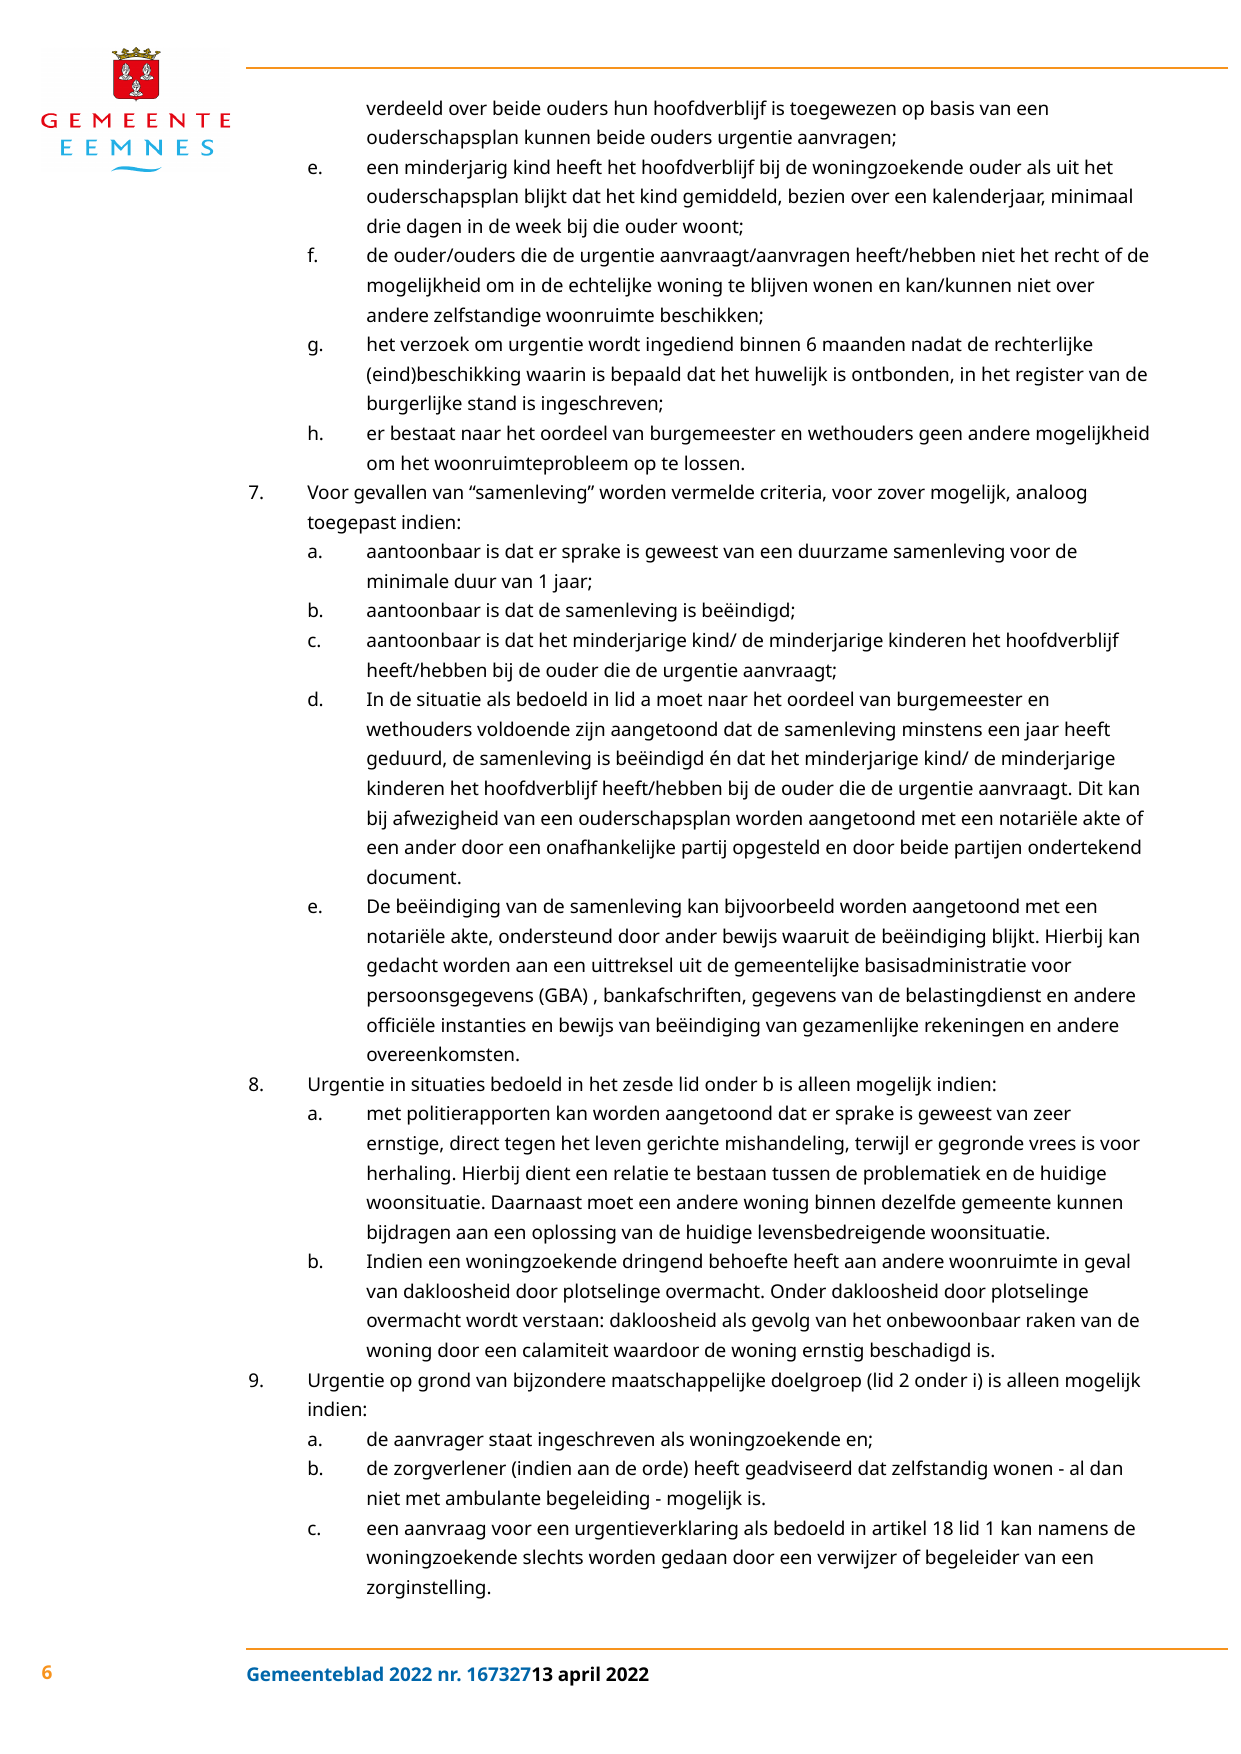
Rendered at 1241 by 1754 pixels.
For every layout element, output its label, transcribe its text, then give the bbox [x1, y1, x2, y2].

list Indien een woningzoekende dringend behoefte heeft aan andere woonruimte in geval van dakloosheid door plotselinge overmacht. Onder dakloosheid door plotselinge overmacht wordt verstaan: dakloosheid als gevolg van het onbewoonbaar raken van de woning door een calamiteit waardoor de woning ernstig beschadigd is. [307, 1248, 1152, 1363]
list de aanvrager staat ingeschreven als woningzoekende en; [307, 1426, 1152, 1452]
list aantoonbaar is dat de samenleving is beëindigd; [307, 598, 1152, 623]
list een minderjarig kind heeft het hoofdverblijf bij de woningzoekende ouder als uit het ouderschapsplan blijkt dat het kind gemiddeld, bezien over een kalenderjaar, minimaal drie dagen in de week bij die ouder woont; [307, 154, 1152, 239]
list verdeeld over beide ouders hun hoofdverblijf is toegewezen op basis van een ouderschapsplan kunnen beide ouders urgentie aanvragen; [307, 95, 1152, 150]
list een aanvraag voor een urgentieverklaring als bedoeld in artikel 18 lid 1 kan namens de woningzoekende slechts worden gedaan door een verwijzer of begeleider van een zorginstelling. [307, 1515, 1152, 1600]
list er bestaat naar het oordeel van burgemeester en wethouders geen andere mogelijkheid om het woonruimteprobleem op te lossen. [307, 420, 1152, 476]
list aantoonbaar is dat het minderjarige kind/ de minderjarige kinderen het hoofdverblijf heeft/hebben bij de ouder die de urgentie aanvraagt; [307, 627, 1152, 683]
list Urgentie in situaties bedoeld in het zesde lid onder b is alleen mogelijk indien: [248, 1071, 1152, 1097]
list de zorgverlener (indien aan de orde) heeft geadviseerd dat zelfstandig wonen - al dan niet met ambulante begeleiding - mogelijk is. [307, 1456, 1152, 1511]
list Urgentie op grond van bijzondere maatschappelijke doelgroep (lid 2 onder i) is alleen mogelijk indien: [248, 1367, 1152, 1422]
list het verzoek om urgentie wordt ingediend binnen 6 maanden nadat de rechterlijke (eind)beschikking waarin is bepaald dat het huwelijk is ontbonden, in het register van de burgerlijke stand is ingeschreven; [307, 331, 1152, 416]
list In de situatie als bedoeld in lid a moet naar het oordeel van burgemeester en wethouders voldoende zijn aangetoond dat de samenleving minstens een jaar heeft geduurd, de samenleving is beëindigd én dat het minderjarige kind/ de minderjarige kinderen het hoofdverblijf heeft/hebben bij de ouder die de urgentie aanvraagt. Dit kan bij afwezigheid van een ouderschapsplan worden aangetoond met een notariële akte of een ander door een onafhankelijke partij opgesteld en door beide partijen ondertekend document. [307, 686, 1152, 890]
list met politierapporten kan worden aangetoond dat er sprake is geweest van zeer ernstige, direct tegen het leven gerichte mishandeling, terwijl er gegronde vrees is voor herhaling. Hierbij dient een relatie te bestaan tussen de problematiek en de huidige woonsituatie. Daarnaast moet een andere woning binnen dezelfde gemeente kunnen bijdragen aan een oplossing van de huidige levensbedreigende woonsituatie. [307, 1101, 1152, 1245]
list de ouder/ouders die de urgentie aanvraagt/aanvragen heeft/hebben niet het recht of de mogelijkheid om in de echtelijke woning te blijven wonen en kan/kunnen niet over andere zelfstandige woonruimte beschikken; [307, 243, 1152, 328]
list De beëindiging van de samenleving kan bijvoorbeeld worden aangetoond met een notariële akte, ondersteund door ander bewijs waaruit de beëindiging blijkt. Hierbij kan gedacht worden aan een uittreksel uit de gemeentelijke basisadministratie voor persoonsgegevens (GBA) , bankafschriften, gegevens van de belastingdienst en andere officiële instanties en bewijs van beëindiging van gezamenlijke rekeningen en andere overeenkomsten. [307, 893, 1152, 1067]
picture [41, 47, 231, 172]
list aantoonbaar is dat er sprake is geweest van een duurzame samenleving voor de minimale duur van 1 jaar; [307, 538, 1152, 594]
list Voor gevallen van “samenleving” worden vermelde criteria, voor zover mogelijk, analoog toegepast indien: [248, 479, 1152, 535]
